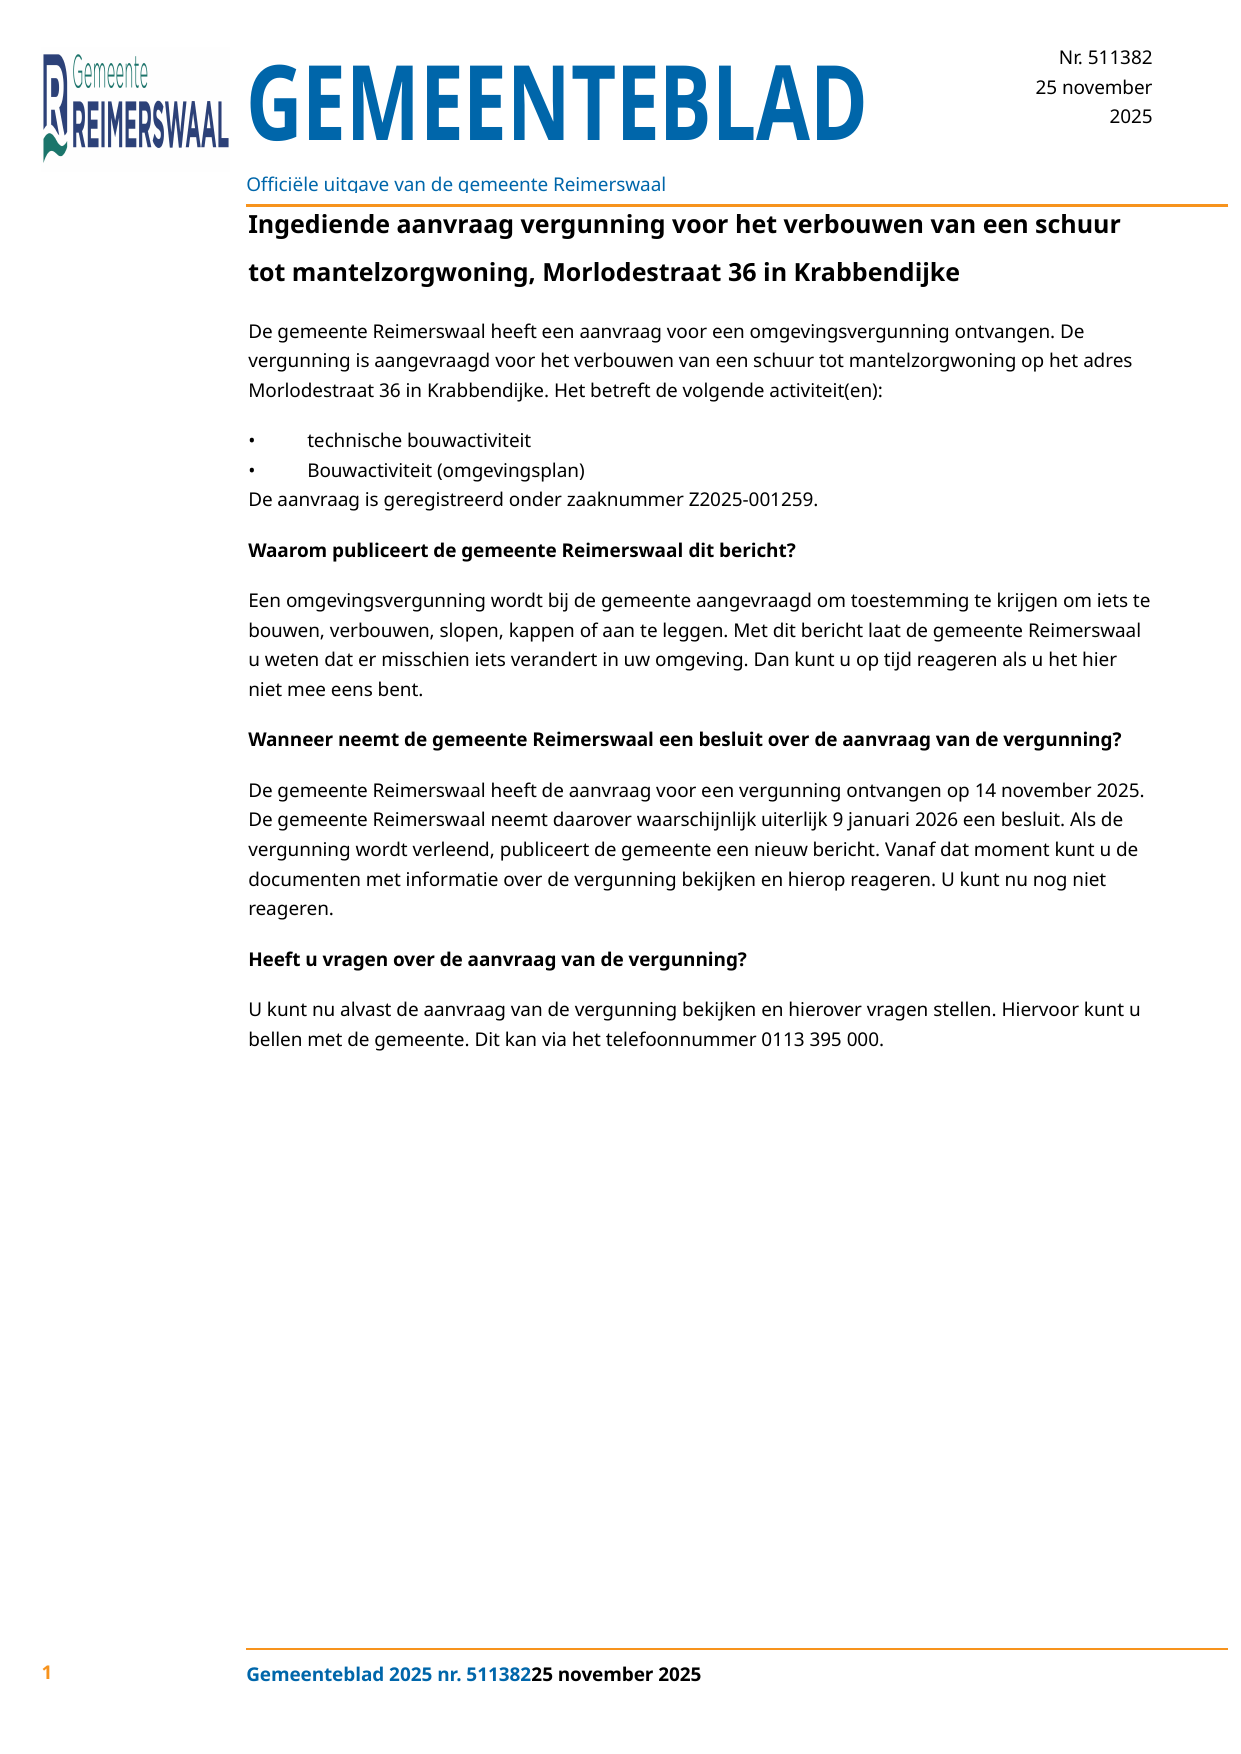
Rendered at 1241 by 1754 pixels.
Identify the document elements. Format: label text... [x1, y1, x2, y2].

list technische bouwactiviteit [248, 427, 1152, 453]
text Waarom publiceert de gemeente Reimerswaal dit bericht? [248, 537, 1152, 563]
list Bouwactiviteit (omgevingsplan) [248, 457, 1152, 483]
text Wanneer neemt de gemeente Reimerswaal een besluit over de aanvraag van de vergunning? [248, 727, 1152, 752]
text De gemeente Reimerswaal heeft een aanvraag voor een omgevingsvergunning ontvangen. De vergunning is aangevraagd voor het verbouwen van een schuur tot mantelzorgwoning op het adres Morlodestraat 36 in Krabbendijke. Het betreft de volgende activiteit(en): [248, 318, 1152, 403]
text De aanvraag is geregistreerd onder zaaknummer Z2025-001259. [248, 487, 1152, 512]
text Heeft u vragen over de aanvraag van de vergunning? [248, 946, 1152, 972]
text Een omgevingsvergunning wordt bij de gemeente aangevraagd om toestemming te krijgen om iets te bouwen, verbouwen, slopen, kappen of aan te leggen. Met dit bericht laat de gemeente Reimerswaal u weten dat er misschien iets verandert in uw omgeving. Dan kunt u op tijd reageren als u het hier niet mee eens bent. [248, 587, 1152, 702]
picture [41, 47, 231, 172]
text De gemeente Reimerswaal heeft de aanvraag voor een vergunning ontvangen op 14 november 2025. De gemeente Reimerswaal neemt daarover waarschijnlijk uiterlijk 9 januari 2026 een besluit. Als de vergunning wordt verleend, publiceert de gemeente een nieuw bericht. Vanaf dat moment kunt u de documenten met informatie over de vergunning bekijken en hierop reageren. U kunt nu nog niet reageren. [248, 777, 1152, 921]
text Ingediende aanvraag vergunning voor het verbouwen van een schuur tot mantelzorgwoning, Morlodestraat 36 in Krabbendijke [248, 207, 1152, 288]
text U kunt nu alvast de aanvraag van de vergunning bekijken en hierover vragen stellen. Hiervoor kunt u bellen met de gemeente. Dit kan via het telefoonnummer 0113 395 000. [248, 996, 1152, 1052]
